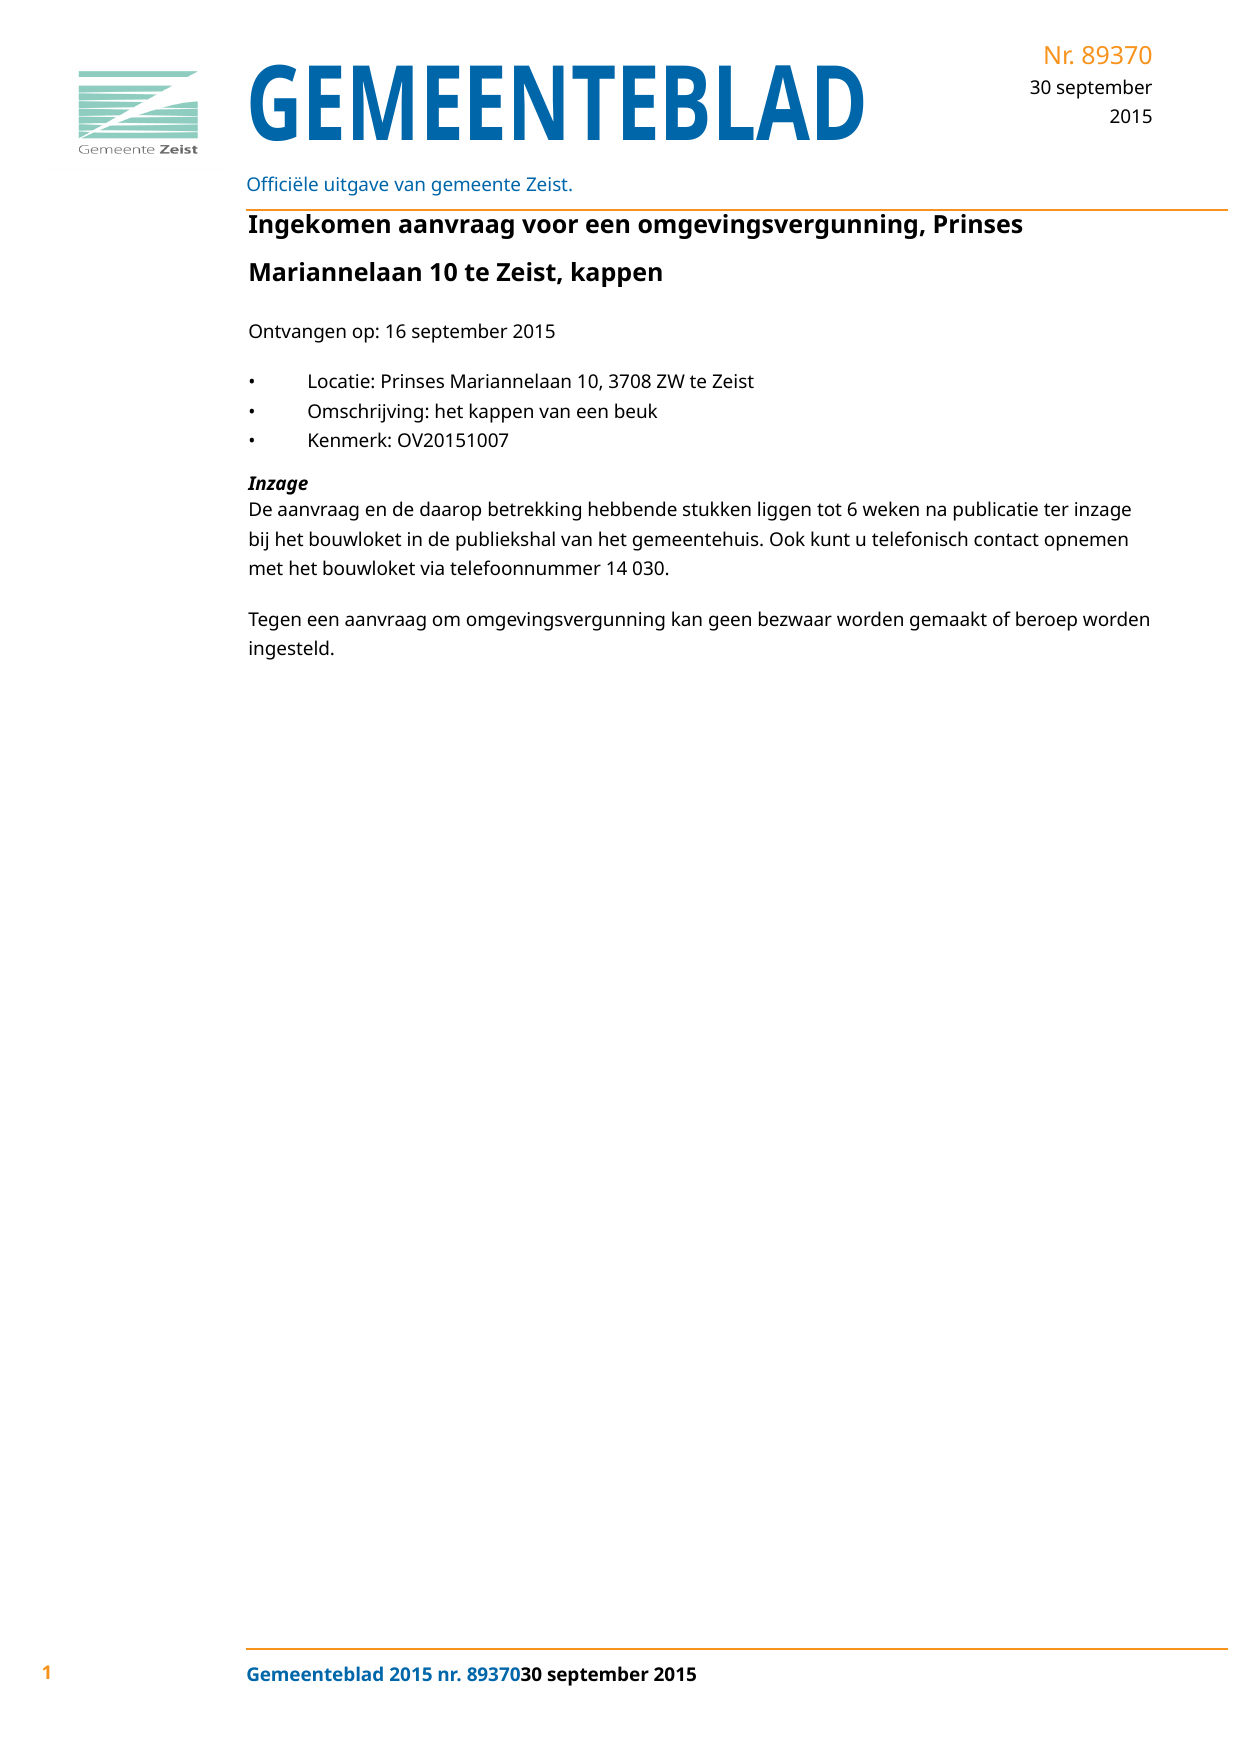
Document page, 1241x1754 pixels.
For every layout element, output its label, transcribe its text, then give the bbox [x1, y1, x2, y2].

text De aanvraag en de daarop betrekking hebbende stukken liggen tot 6 weken na publicatie ter inzage bij het bouwloket in de publiekshal van het gemeentehuis. Ook kunt u telefonisch contact opnemen met het bouwloket via telefoonnummer 14 030. [248, 496, 1152, 581]
text Inzage [248, 471, 1152, 496]
list Omschrijving: het kappen van een beuk [248, 398, 1152, 424]
list Locatie: Prinses Mariannelaan 10, 3708 ZW te Zeist [248, 368, 1152, 394]
text Ontvangen op: 16 september 2015 [248, 318, 1152, 344]
text Ingekomen aanvraag voor een omgevingsvergunning, Prinses Mariannelaan 10 te Zeist, kappen [248, 211, 1152, 288]
text Tegen een aanvraag om omgevingsvergunning kan geen bezwaar worden gemaakt of beroep worden ingesteld. [248, 606, 1152, 661]
list Kenmerk: OV20151007 [248, 427, 1152, 453]
picture [41, 47, 231, 172]
